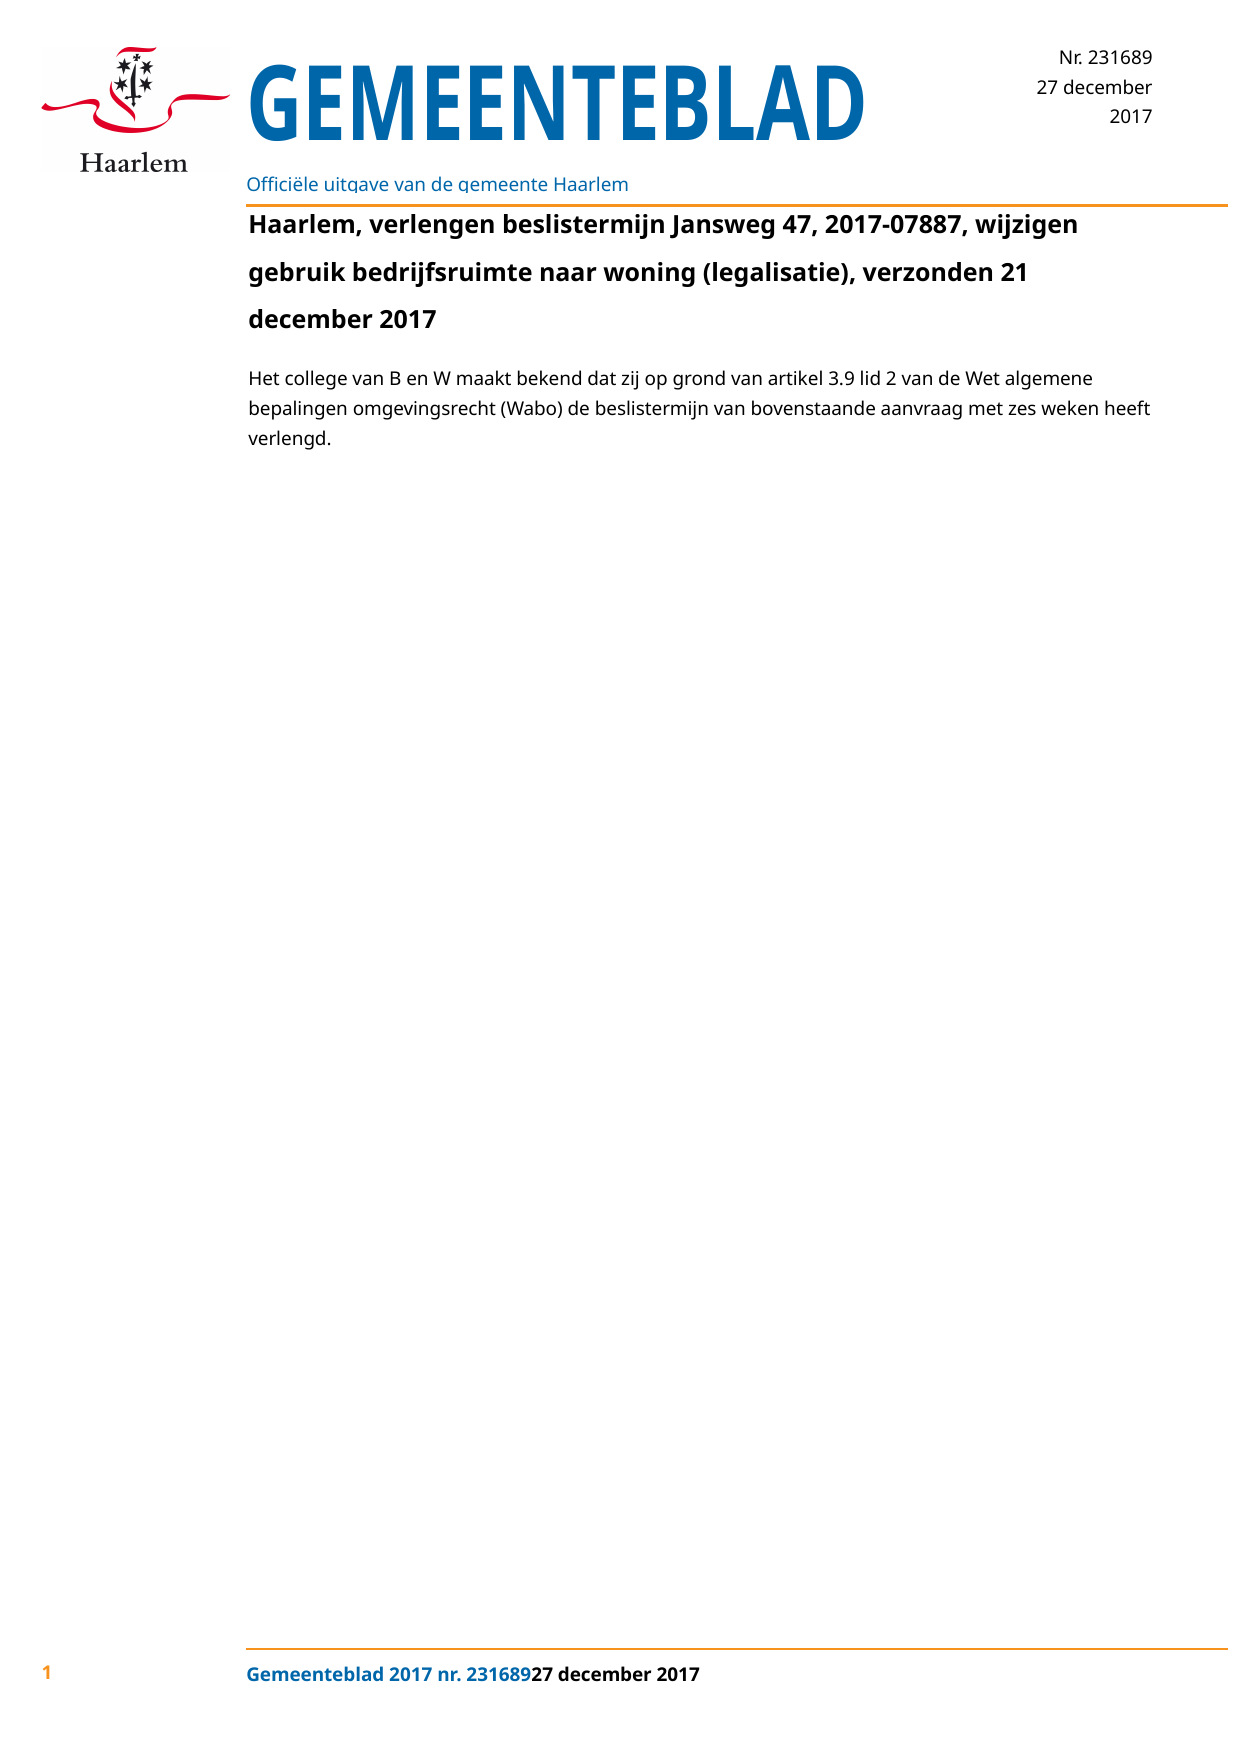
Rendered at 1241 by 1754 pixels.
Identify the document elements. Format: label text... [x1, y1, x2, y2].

picture [41, 47, 231, 172]
text Het college van B en W maakt bekend dat zij op grond van artikel 3.9 lid 2 van de Wet algemene bepalingen omgevingsrecht (Wabo) de beslistermijn van bovenstaande aanvraag met zes weken heeft verlengd. [248, 366, 1152, 450]
text Haarlem, verlengen beslistermijn Jansweg 47, 2017-07887, wijzigen gebruik bedrijfsruimte naar woning (legalisatie), verzonden 21 december 2017 [248, 207, 1152, 336]
